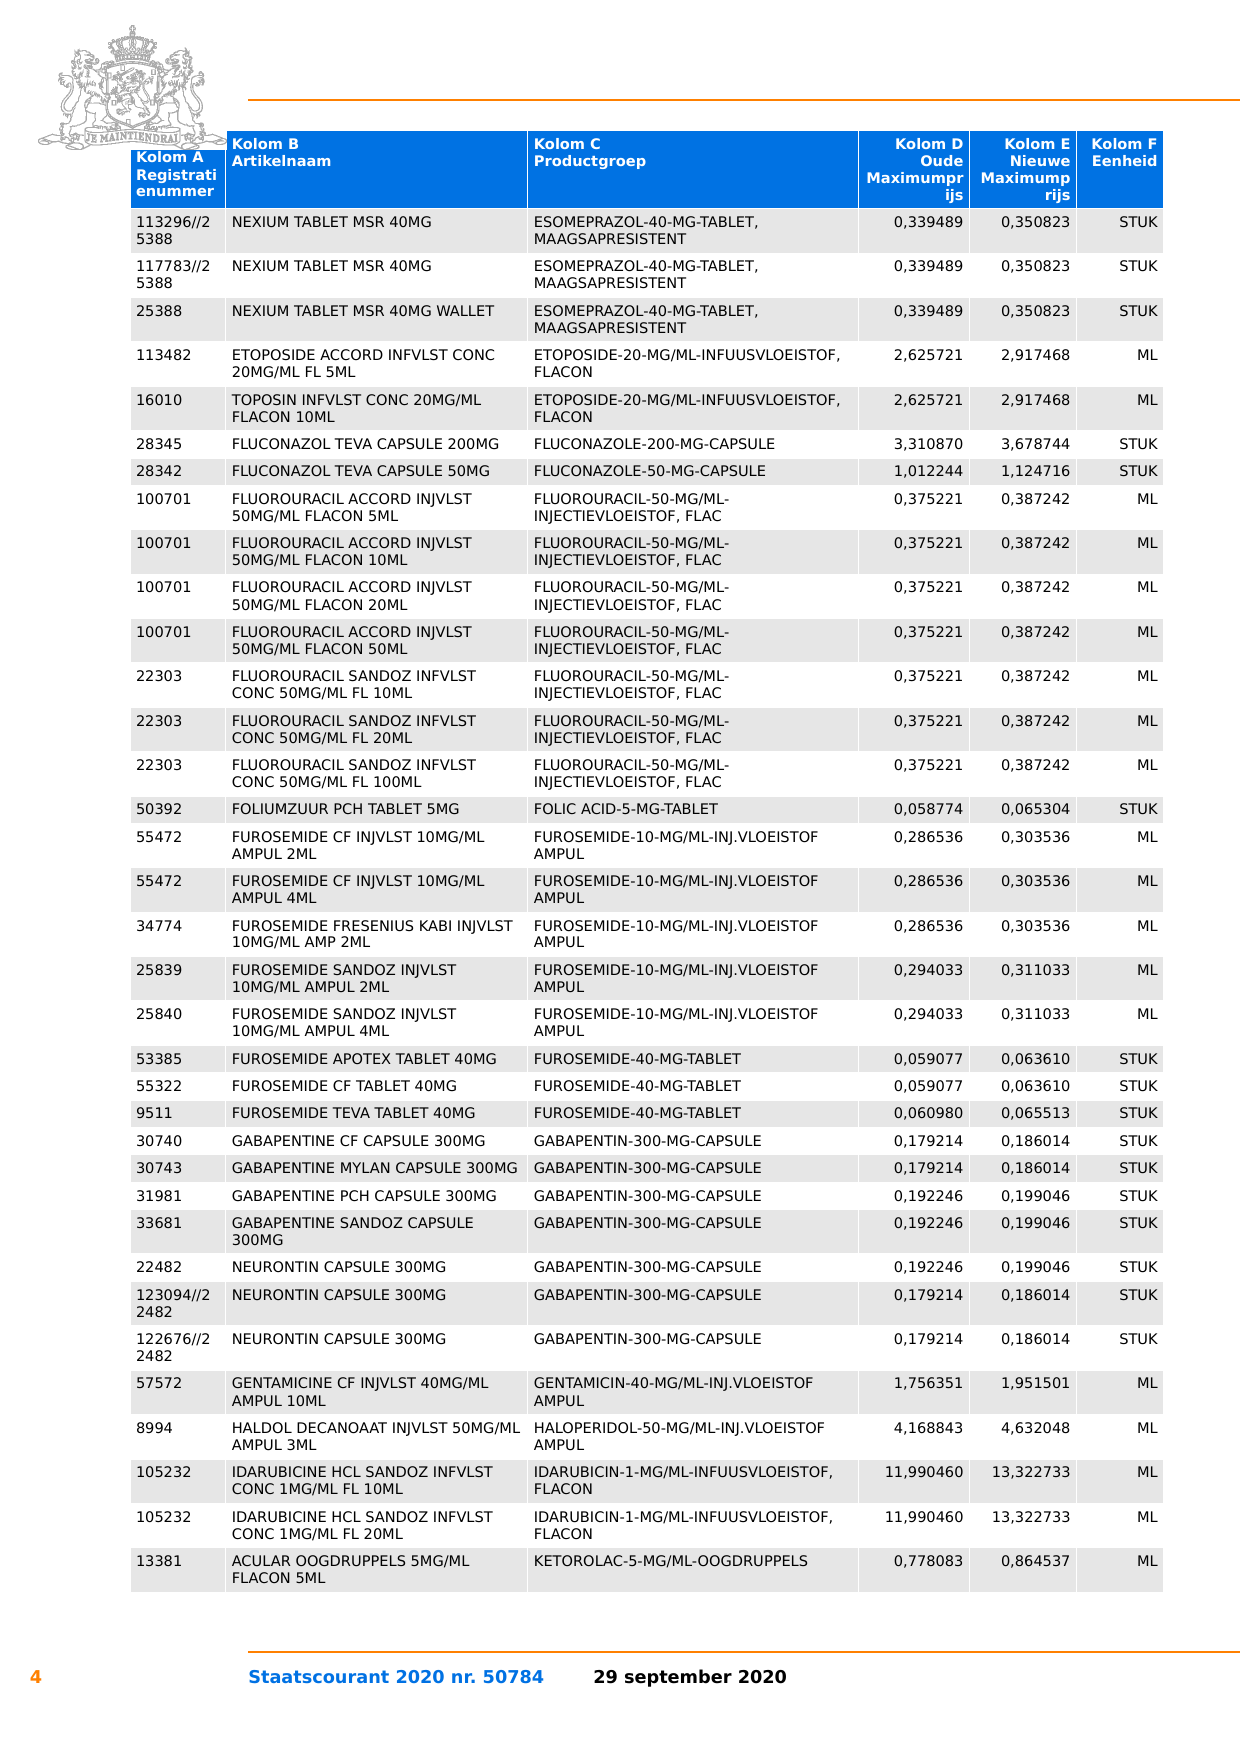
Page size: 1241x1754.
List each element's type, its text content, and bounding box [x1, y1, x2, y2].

table_cell FUROSEMIDE-40-MG-TABLET [528, 1046, 858, 1072]
table_cell FLUOROURACIL ACCORD INJVLST 50MG/ML FLACON 10ML [226, 530, 527, 574]
table_cell IDARUBICIN-1-MG/ML-INFUUSVLOEISTOF, FLACON [528, 1460, 858, 1503]
table_cell ETOPOSIDE ACCORD INFVLST CONC 20MG/ML FL 5ML [226, 343, 527, 386]
table_cell GABAPENTINE PCH CAPSULE 300MG [226, 1183, 527, 1209]
table_cell 0,058774 [859, 797, 969, 823]
table_cell 100701 [131, 619, 225, 662]
table_cell ML [1077, 868, 1163, 912]
table_cell 9511 [131, 1101, 225, 1127]
table_cell 55472 [131, 868, 225, 912]
table_cell 25840 [131, 1001, 225, 1045]
table_cell ML [1077, 387, 1163, 430]
table_cell ML [1077, 824, 1163, 867]
table_cell 0,778083 [859, 1548, 969, 1592]
table_cell 0,311033 [970, 957, 1076, 1000]
table_cell GABAPENTIN-300-MG-CAPSULE [528, 1210, 858, 1253]
table_cell STUK [1077, 1155, 1163, 1182]
table_cell 0,387242 [970, 664, 1076, 707]
table_cell KETOROLAC-5-MG/ML-OOGDRUPPELS [528, 1548, 858, 1592]
table_cell FUROSEMIDE APOTEX TABLET 40MG [226, 1046, 527, 1072]
picture [38, 25, 227, 150]
table_cell 0,059077 [859, 1046, 969, 1072]
table_cell 0,350823 [970, 254, 1076, 297]
table_cell STUK [1077, 1282, 1163, 1325]
table_cell 30743 [131, 1155, 225, 1182]
table_cell FUROSEMIDE-10-MG/ML-INJ.VLOEISTOF AMPUL [528, 824, 858, 867]
table_cell FUROSEMIDE-10-MG/ML-INJ.VLOEISTOF AMPUL [528, 1001, 858, 1045]
table_cell 0,199046 [970, 1255, 1076, 1281]
table_cell FLUOROURACIL SANDOZ INFVLST CONC 50MG/ML FL 10ML [226, 664, 527, 707]
table_cell STUK [1077, 1073, 1163, 1099]
table_cell ML [1077, 664, 1163, 707]
table_cell 113296//25388 [131, 209, 225, 253]
table_cell STUK [1077, 298, 1163, 341]
table_cell IDARUBICIN-1-MG/ML-INFUUSVLOEISTOF, FLACON [528, 1504, 858, 1547]
table_cell 0,179214 [859, 1155, 969, 1182]
table_cell GABAPENTIN-300-MG-CAPSULE [528, 1128, 858, 1154]
table_cell 0,063610 [970, 1046, 1076, 1072]
table_cell STUK [1077, 1046, 1163, 1072]
table_cell 30740 [131, 1128, 225, 1154]
table_cell 0,063610 [970, 1073, 1076, 1099]
table_cell GABAPENTIN-300-MG-CAPSULE [528, 1282, 858, 1325]
table_cell 50392 [131, 797, 225, 823]
table_cell FLUOROURACIL SANDOZ INFVLST CONC 50MG/ML FL 20ML [226, 708, 527, 751]
table_cell 0,179214 [859, 1282, 969, 1325]
table_cell 3,310870 [859, 431, 969, 457]
table_cell 28345 [131, 431, 225, 457]
table_cell 0,339489 [859, 254, 969, 297]
table_cell 117783//25388 [131, 254, 225, 297]
table_cell FLUOROURACIL SANDOZ INFVLST CONC 50MG/ML FL 100ML [226, 752, 527, 796]
table_cell 0,350823 [970, 209, 1076, 253]
table_cell 2,917468 [970, 343, 1076, 386]
table_cell 0,375221 [859, 708, 969, 751]
table_cell FLUCONAZOL TEVA CAPSULE 200MG [226, 431, 527, 457]
table_cell GABAPENTIN-300-MG-CAPSULE [528, 1326, 858, 1370]
table_cell 1,012244 [859, 459, 969, 485]
table_cell 0,387242 [970, 708, 1076, 751]
table_cell 0,375221 [859, 575, 969, 618]
table_cell 0,864537 [970, 1548, 1076, 1592]
table_cell FLUOROURACIL ACCORD INJVLST 50MG/ML FLACON 50ML [226, 619, 527, 662]
table_cell NEURONTIN CAPSULE 300MG [226, 1282, 527, 1325]
table_cell GABAPENTIN-300-MG-CAPSULE [528, 1155, 858, 1182]
table_cell 11,990460 [859, 1460, 969, 1503]
table_cell 13,322733 [970, 1460, 1076, 1503]
table_cell 0,179214 [859, 1128, 969, 1154]
table_cell ML [1077, 708, 1163, 751]
table_cell 0,065513 [970, 1101, 1076, 1127]
table_cell FUROSEMIDE CF INJVLST 10MG/ML AMPUL 4ML [226, 868, 527, 912]
table_header Kolom B Artikelnaam [226, 131, 527, 208]
table_cell STUK [1077, 209, 1163, 253]
table_cell FLUOROURACIL-50-MG/ML-INJECTIEVLOEISTOF, FLAC [528, 575, 858, 618]
table_cell STUK [1077, 1326, 1163, 1370]
table_cell FUROSEMIDE-10-MG/ML-INJ.VLOEISTOF AMPUL [528, 868, 858, 912]
table_cell 16010 [131, 387, 225, 430]
table_cell 0,375221 [859, 619, 969, 662]
table_cell ACULAR OOGDRUPPELS 5MG/ML FLACON 5ML [226, 1548, 527, 1592]
table_cell 0,339489 [859, 209, 969, 253]
table_cell NEXIUM TABLET MSR 40MG [226, 209, 527, 253]
table_cell STUK [1077, 431, 1163, 457]
table_cell STUK [1077, 797, 1163, 823]
table_cell 0,199046 [970, 1210, 1076, 1253]
table_cell 105232 [131, 1460, 225, 1503]
table_cell 57572 [131, 1371, 225, 1414]
table_cell ETOPOSIDE-20-MG/ML-INFUUSVLOEISTOF, FLACON [528, 387, 858, 430]
table_cell 0,375221 [859, 664, 969, 707]
table_cell 25388 [131, 298, 225, 341]
table_cell STUK [1077, 1255, 1163, 1281]
table_cell 55472 [131, 824, 225, 867]
table_cell ML [1077, 343, 1163, 386]
table_cell 100701 [131, 575, 225, 618]
table_cell 2,625721 [859, 387, 969, 430]
table_cell FUROSEMIDE FRESENIUS KABI INJVLST 10MG/ML AMP 2ML [226, 913, 527, 956]
table_cell ML [1077, 575, 1163, 618]
table_cell GABAPENTINE CF CAPSULE 300MG [226, 1128, 527, 1154]
table_cell 123094//22482 [131, 1282, 225, 1325]
table_cell 0,059077 [859, 1073, 969, 1099]
table_cell FUROSEMIDE CF INJVLST 10MG/ML AMPUL 2ML [226, 824, 527, 867]
table_cell 0,286536 [859, 913, 969, 956]
table_cell ML [1077, 1001, 1163, 1045]
table_cell 0,199046 [970, 1183, 1076, 1209]
table_cell 31981 [131, 1183, 225, 1209]
table_cell ML [1077, 1548, 1163, 1592]
table_cell ML [1077, 530, 1163, 574]
table_cell FLUCONAZOLE-50-MG-CAPSULE [528, 459, 858, 485]
table_cell GENTAMICIN-40-MG/ML-INJ.VLOEISTOF AMPUL [528, 1371, 858, 1414]
table_cell FLUOROURACIL ACCORD INJVLST 50MG/ML FLACON 5ML [226, 486, 527, 529]
table_cell FUROSEMIDE-40-MG-TABLET [528, 1073, 858, 1099]
table_cell 0,375221 [859, 752, 969, 796]
table_cell 0,303536 [970, 824, 1076, 867]
table_cell 100701 [131, 486, 225, 529]
table_header Kolom F Eenheid [1077, 131, 1163, 208]
table_cell 8994 [131, 1415, 225, 1458]
table_cell IDARUBICINE HCL SANDOZ INFVLST CONC 1MG/ML FL 20ML [226, 1504, 527, 1547]
table_cell 0,375221 [859, 530, 969, 574]
table_cell FLUOROURACIL ACCORD INJVLST 50MG/ML FLACON 20ML [226, 575, 527, 618]
table_cell FUROSEMIDE-10-MG/ML-INJ.VLOEISTOF AMPUL [528, 913, 858, 956]
table_cell STUK [1077, 459, 1163, 485]
table_cell 13381 [131, 1548, 225, 1592]
table_cell 25839 [131, 957, 225, 1000]
table_cell FLUCONAZOLE-200-MG-CAPSULE [528, 431, 858, 457]
table_cell ESOMEPRAZOL-40-MG-TABLET, MAAGSAPRESISTENT [528, 298, 858, 341]
table_cell 4,168843 [859, 1415, 969, 1458]
table_cell GABAPENTINE MYLAN CAPSULE 300MG [226, 1155, 527, 1182]
table_cell 28342 [131, 459, 225, 485]
table_cell FOLIUMZUUR PCH TABLET 5MG [226, 797, 527, 823]
table_cell 1,124716 [970, 459, 1076, 485]
table_cell 0,186014 [970, 1282, 1076, 1325]
table_cell 0,286536 [859, 824, 969, 867]
table_cell GABAPENTINE SANDOZ CAPSULE 300MG [226, 1210, 527, 1253]
table_cell ML [1077, 486, 1163, 529]
table_cell 0,387242 [970, 575, 1076, 618]
table_cell 3,678744 [970, 431, 1076, 457]
table_cell HALOPERIDOL-50-MG/ML-INJ.VLOEISTOF AMPUL [528, 1415, 858, 1458]
table_cell FLUOROURACIL-50-MG/ML-INJECTIEVLOEISTOF, FLAC [528, 486, 858, 529]
table_cell 11,990460 [859, 1504, 969, 1547]
table_cell 0,311033 [970, 1001, 1076, 1045]
table_cell ML [1077, 957, 1163, 1000]
table_cell FLUOROURACIL-50-MG/ML-INJECTIEVLOEISTOF, FLAC [528, 752, 858, 796]
table_cell GABAPENTIN-300-MG-CAPSULE [528, 1255, 858, 1281]
table_header Kolom C Productgroep [528, 131, 858, 208]
table_cell 0,387242 [970, 752, 1076, 796]
table_cell TOPOSIN INFVLST CONC 20MG/ML FLACON 10ML [226, 387, 527, 430]
table_cell NEXIUM TABLET MSR 40MG WALLET [226, 298, 527, 341]
table_cell 0,192246 [859, 1255, 969, 1281]
table_cell 0,192246 [859, 1183, 969, 1209]
table_cell 0,065304 [970, 797, 1076, 823]
table_cell ESOMEPRAZOL-40-MG-TABLET, MAAGSAPRESISTENT [528, 209, 858, 253]
table_cell FLUOROURACIL-50-MG/ML-INJECTIEVLOEISTOF, FLAC [528, 708, 858, 751]
table_cell 105232 [131, 1504, 225, 1547]
table_cell 4,632048 [970, 1415, 1076, 1458]
table_cell 0,387242 [970, 530, 1076, 574]
table_cell FUROSEMIDE TEVA TABLET 40MG [226, 1101, 527, 1127]
table_cell ETOPOSIDE-20-MG/ML-INFUUSVLOEISTOF, FLACON [528, 343, 858, 386]
table_cell ML [1077, 752, 1163, 796]
table_cell 55322 [131, 1073, 225, 1099]
table_cell STUK [1077, 1101, 1163, 1127]
table_cell FUROSEMIDE SANDOZ INJVLST 10MG/ML AMPUL 2ML [226, 957, 527, 1000]
table_cell FLUOROURACIL-50-MG/ML-INJECTIEVLOEISTOF, FLAC [528, 530, 858, 574]
table_cell 0,192246 [859, 1210, 969, 1253]
table_cell 0,286536 [859, 868, 969, 912]
table_cell FUROSEMIDE-10-MG/ML-INJ.VLOEISTOF AMPUL [528, 957, 858, 1000]
table_cell 2,917468 [970, 387, 1076, 430]
table_header Kolom E Nieuwe Maximumprijs [970, 131, 1076, 208]
table_cell FLUOROURACIL-50-MG/ML-INJECTIEVLOEISTOF, FLAC [528, 619, 858, 662]
table_cell 0,186014 [970, 1326, 1076, 1370]
table_cell NEXIUM TABLET MSR 40MG [226, 254, 527, 297]
table_cell NEURONTIN CAPSULE 300MG [226, 1255, 527, 1281]
table_cell 34774 [131, 913, 225, 956]
table_cell 1,951501 [970, 1371, 1076, 1414]
table_cell 1,756351 [859, 1371, 969, 1414]
table_cell ML [1077, 619, 1163, 662]
table_cell 0,060980 [859, 1101, 969, 1127]
table_cell 13,322733 [970, 1504, 1076, 1547]
table_cell FOLIC ACID-5-MG-TABLET [528, 797, 858, 823]
table_cell 53385 [131, 1046, 225, 1072]
table_cell 0,303536 [970, 868, 1076, 912]
table_cell 22303 [131, 708, 225, 751]
table_cell HALDOL DECANOAAT INJVLST 50MG/ML AMPUL 3ML [226, 1415, 527, 1458]
table_cell 113482 [131, 343, 225, 386]
table_cell GENTAMICINE CF INJVLST 40MG/ML AMPUL 10ML [226, 1371, 527, 1414]
table_cell STUK [1077, 1128, 1163, 1154]
table_cell ML [1077, 913, 1163, 956]
table_cell 0,387242 [970, 486, 1076, 529]
table_cell GABAPENTIN-300-MG-CAPSULE [528, 1183, 858, 1209]
table_cell FLUOROURACIL-50-MG/ML-INJECTIEVLOEISTOF, FLAC [528, 664, 858, 707]
table_cell 0,186014 [970, 1155, 1076, 1182]
table_header Kolom A Registratienummer [131, 150, 225, 208]
table_cell 22482 [131, 1255, 225, 1281]
table_cell 0,350823 [970, 298, 1076, 341]
table_cell FUROSEMIDE-40-MG-TABLET [528, 1101, 858, 1127]
table_cell 33681 [131, 1210, 225, 1253]
table_cell ML [1077, 1460, 1163, 1503]
table_cell ML [1077, 1504, 1163, 1547]
table_cell 0,294033 [859, 1001, 969, 1045]
table_cell STUK [1077, 254, 1163, 297]
table_cell ML [1077, 1371, 1163, 1414]
table_cell 0,179214 [859, 1326, 969, 1370]
table_cell 0,339489 [859, 298, 969, 341]
table_cell 0,387242 [970, 619, 1076, 662]
table_cell STUK [1077, 1210, 1163, 1253]
table_cell IDARUBICINE HCL SANDOZ INFVLST CONC 1MG/ML FL 10ML [226, 1460, 527, 1503]
table_cell STUK [1077, 1183, 1163, 1209]
table_cell FUROSEMIDE SANDOZ INJVLST 10MG/ML AMPUL 4ML [226, 1001, 527, 1045]
table_cell 0,375221 [859, 486, 969, 529]
table_cell 0,186014 [970, 1128, 1076, 1154]
table_cell 100701 [131, 530, 225, 574]
table_cell 122676//22482 [131, 1326, 225, 1370]
table_header Kolom D Oude Maximumprijs [859, 131, 969, 208]
table_cell 0,303536 [970, 913, 1076, 956]
table_cell 2,625721 [859, 343, 969, 386]
table_cell FLUCONAZOL TEVA CAPSULE 50MG [226, 459, 527, 485]
table_cell 22303 [131, 752, 225, 796]
table_cell ML [1077, 1415, 1163, 1458]
table_cell 0,294033 [859, 957, 969, 1000]
table_cell ESOMEPRAZOL-40-MG-TABLET, MAAGSAPRESISTENT [528, 254, 858, 297]
table_cell FUROSEMIDE CF TABLET 40MG [226, 1073, 527, 1099]
table_cell 22303 [131, 664, 225, 707]
table_cell NEURONTIN CAPSULE 300MG [226, 1326, 527, 1370]
